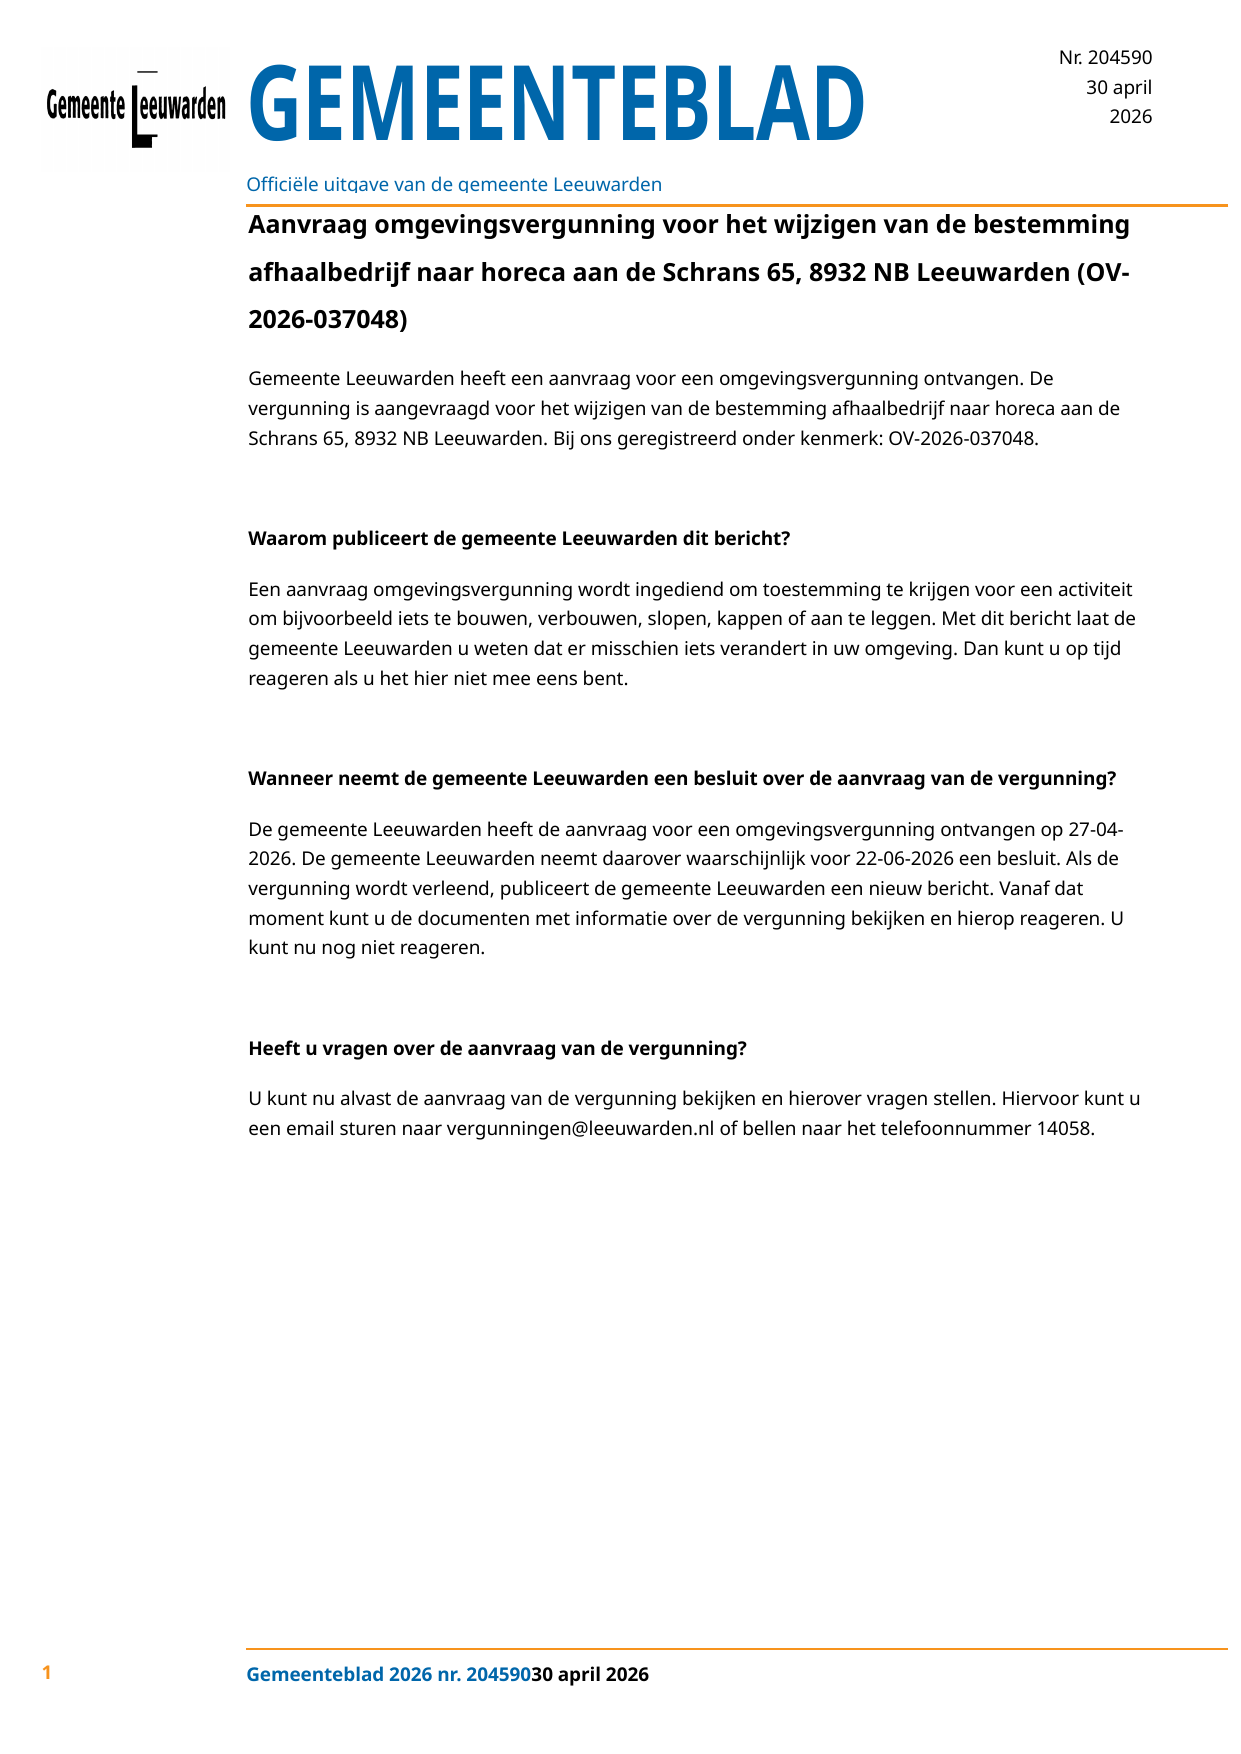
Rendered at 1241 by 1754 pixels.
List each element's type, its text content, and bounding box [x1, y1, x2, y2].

text Aanvraag omgevingsvergunning voor het wijzigen van de bestemming afhaalbedrijf naar horeca aan de Schrans 65, 8932 NB Leeuwarden (OV-2026-037048) [248, 207, 1152, 336]
text Waarom publiceert de gemeente Leeuwarden dit bericht? [248, 526, 1152, 551]
text Een aanvraag omgevingsvergunning wordt ingediend om toestemming te krijgen voor een activiteit om bijvoorbeeld iets te bouwen, verbouwen, slopen, kappen of aan te leggen. Met dit bericht laat de gemeente Leeuwarden u weten dat er misschien iets verandert in uw omgeving. Dan kunt u op tijd reageren als u het hier niet mee eens bent. [248, 576, 1152, 690]
text De gemeente Leeuwarden heeft de aanvraag voor een omgevingsvergunning ontvangen op 27-04-2026. De gemeente Leeuwarden neemt daarover waarschijnlijk voor 22-06-2026 een besluit. Als de vergunning wordt verleend, publiceert de gemeente Leeuwarden een nieuw bericht. Vanaf dat moment kunt u de documenten met informatie over de vergunning bekijken en hierop reageren. U kunt nu nog niet reageren. [248, 816, 1152, 960]
text Wanneer neemt de gemeente Leeuwarden een besluit over de aanvraag van de vergunning? [248, 766, 1152, 791]
text U kunt nu alvast de aanvraag van de vergunning bekijken en hierover vragen stellen. Hiervoor kunt u een email sturen naar vergunningen@leeuwarden.nl of bellen naar het telefoonnummer 14058. [248, 1086, 1152, 1141]
text Heeft u vragen over de aanvraag van de vergunning? [248, 1035, 1152, 1061]
text Gemeente Leeuwarden heeft een aanvraag voor een omgevingsvergunning ontvangen. De vergunning is aangevraagd voor het wijzigen van de bestemming afhaalbedrijf naar horeca aan de Schrans 65, 8932 NB Leeuwarden. Bij ons geregistreerd onder kenmerk: OV-2026-037048. [248, 366, 1152, 450]
picture [41, 47, 231, 172]
